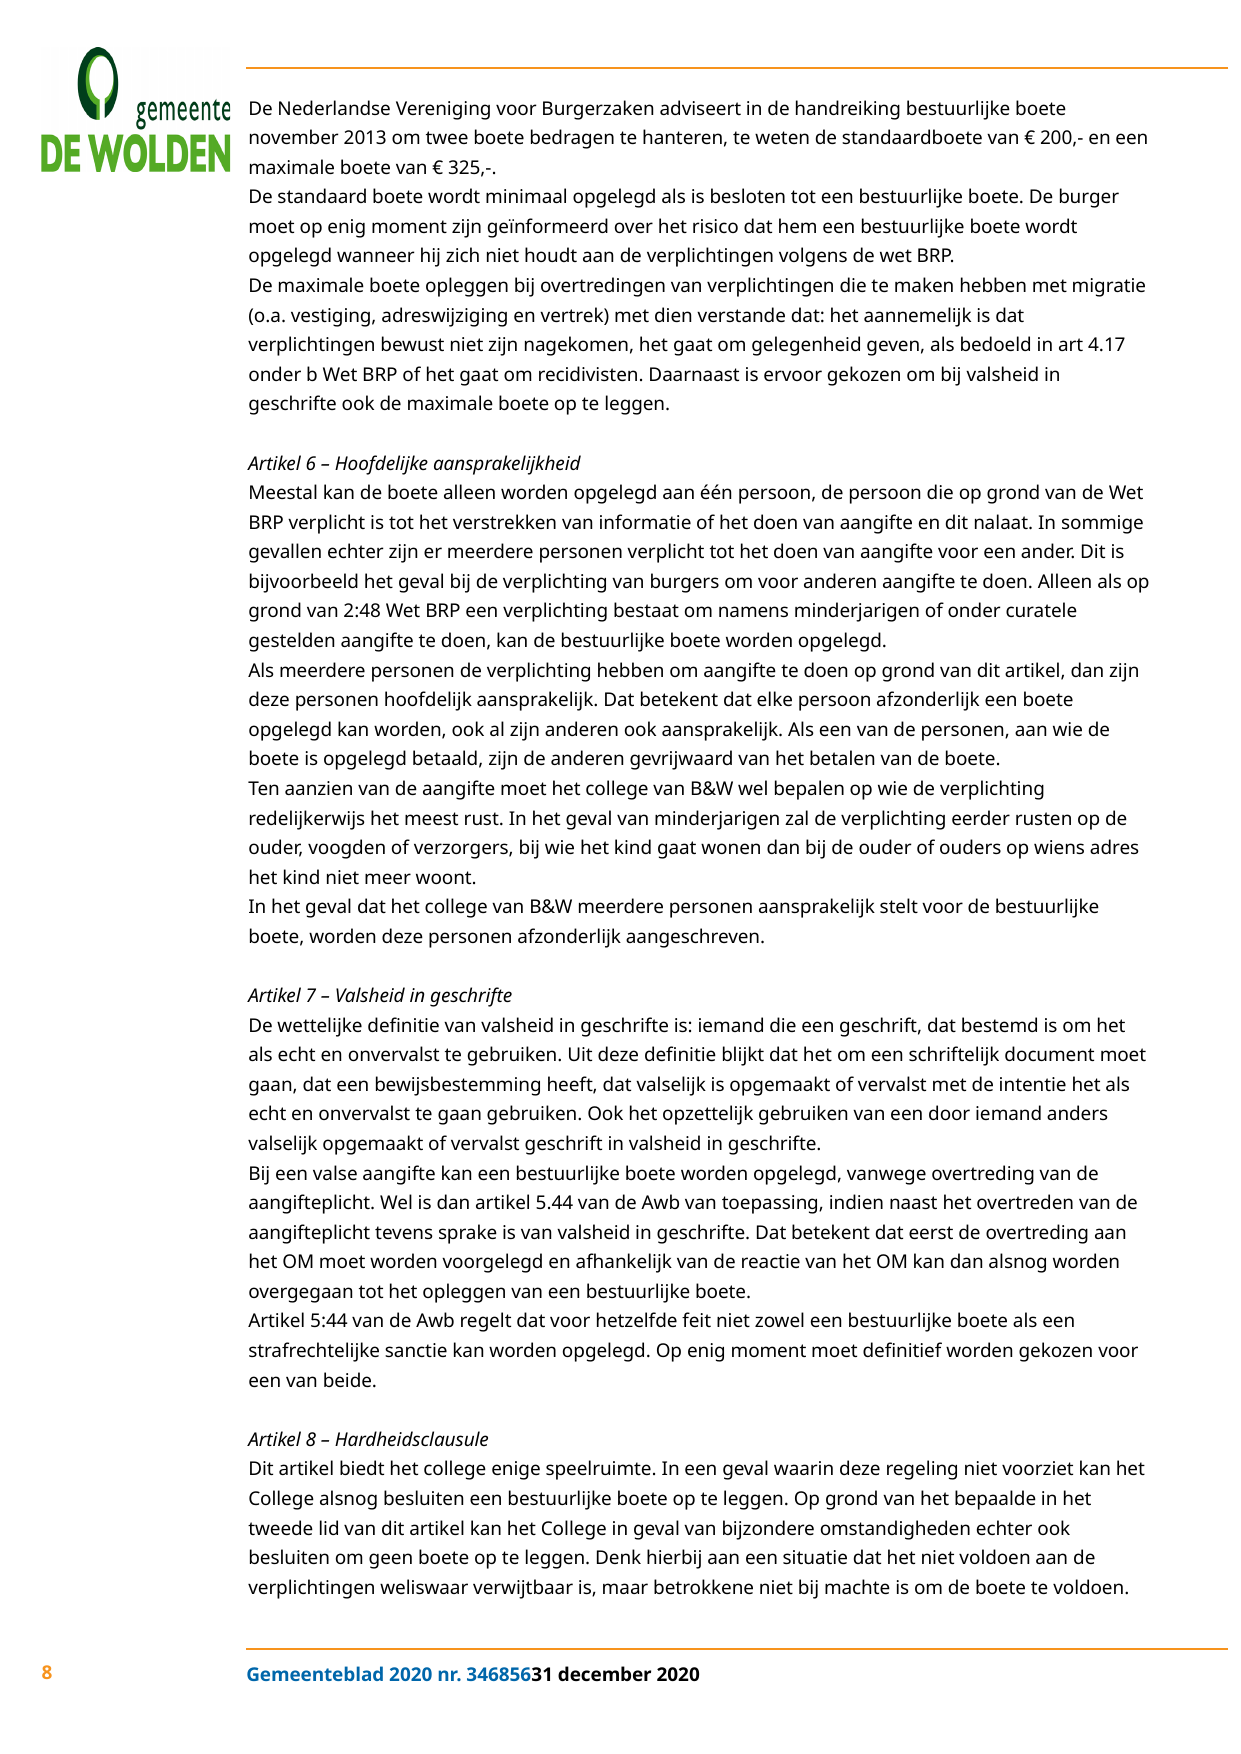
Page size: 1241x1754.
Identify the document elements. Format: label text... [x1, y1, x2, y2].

text De maximale boete opleggen bij overtredingen van verplichtingen die te maken hebben met migratie (o.a. vestiging, adreswijziging en vertrek) met dien verstande dat: het aannemelijk is dat verplichtingen bewust niet zijn nagekomen, het gaat om gelegenheid geven, als bedoeld in art 4.17 onder b Wet BRP of het gaat om recidivisten. Daarnaast is ervoor gekozen om bij valsheid in geschrifte ook de maximale boete op te leggen. [248, 272, 1152, 416]
text De standaard boete wordt minimaal opgelegd als is besloten tot een bestuurlijke boete. De burger moet op enig moment zijn geïnformeerd over het risico dat hem een bestuurlijke boete wordt opgelegd wanneer hij zich niet houdt aan de verplichtingen volgens de wet BRP. [248, 183, 1152, 268]
text De wettelijke definitie van valsheid in geschrifte is: iemand die een geschrift, dat bestemd is om het als echt en onvervalst te gebruiken. Uit deze definitie blijkt dat het om een schriftelijk document moet gaan, dat een bewijsbestemming heeft, dat valselijk is opgemaakt of vervalst met de intentie het als echt en onvervalst te gaan gebruiken. Ook het opzettelijk gebruiken van een door iemand anders valselijk opgemaakt of vervalst geschrift in valsheid in geschrifte. [248, 1012, 1152, 1156]
text Als meerdere personen de verplichting hebben om aangifte te doen op grond van dit artikel, dan zijn deze personen hoofdelijk aansprakelijk. Dat betekent dat elke persoon afzonderlijk een boete opgelegd kan worden, ook al zijn anderen ook aansprakelijk. Als een van de personen, aan wie de boete is opgelegd betaald, zijn de anderen gevrijwaard van het betalen van de boete. [248, 657, 1152, 771]
text In het geval dat het college van B&W meerdere personen aansprakelijk stelt voor de bestuurlijke boete, worden deze personen afzonderlijk aangeschreven. [248, 893, 1152, 949]
text Dit artikel biedt het college enige speelruimte. In een geval waarin deze regeling niet voorziet kan het College alsnog besluiten een bestuurlijke boete op te leggen. Op grond van het bepaalde in het tweede lid van dit artikel kan het College in geval van bijzondere omstandigheden echter ook besluiten om geen boete op te leggen. Denk hierbij aan een situatie dat het niet voldoen aan de verplichtingen weliswaar verwijtbaar is, maar betrokkene niet bij machte is om de boete te voldoen. [248, 1456, 1152, 1600]
text Artikel 6 – Hoofdelijke aansprakelijkheid [248, 450, 1152, 476]
text De Nederlandse Vereniging voor Burgerzaken adviseert in de handreiking bestuurlijke boete november 2013 om twee boete bedragen te hanteren, te weten de standaardboete van € 200,- en een maximale boete van € 325,-. [248, 95, 1152, 180]
picture [41, 47, 231, 172]
text Ten aanzien van de aangifte moet het college van B&W wel bepalen op wie de verplichting redelijkerwijs het meest rust. In het geval van minderjarigen zal de verplichting eerder rusten op de ouder, voogden of verzorgers, bij wie het kind gaat wonen dan bij de ouder of ouders op wiens adres het kind niet meer woont. [248, 775, 1152, 890]
text Artikel 8 – Hardheidsclausule [248, 1426, 1152, 1452]
text Meestal kan de boete alleen worden opgelegd aan één persoon, de persoon die op grond van de Wet BRP verplicht is tot het verstrekken van informatie of het doen van aangifte en dit nalaat. In sommige gevallen echter zijn er meerdere personen verplicht tot het doen van aangifte voor een ander. Dit is bijvoorbeeld het geval bij de verplichting van burgers om voor anderen aangifte te doen. Alleen als op grond van 2:48 Wet BRP een verplichting bestaat om namens minderjarigen of onder curatele gestelden aangifte te doen, kan de bestuurlijke boete worden opgelegd. [248, 479, 1152, 653]
text Bij een valse aangifte kan een bestuurlijke boete worden opgelegd, vanwege overtreding van de aangifteplicht. Wel is dan artikel 5.44 van de Awb van toepassing, indien naast het overtreden van de aangifteplicht tevens sprake is van valsheid in geschrifte. Dat betekent dat eerst de overtreding aan het OM moet worden voorgelegd en afhankelijk van de reactie van het OM kan dan alsnog worden overgegaan tot het opleggen van een bestuurlijke boete. [248, 1160, 1152, 1304]
text Artikel 5:44 van de Awb regelt dat voor hetzelfde feit niet zowel een bestuurlijke boete als een strafrechtelijke sanctie kan worden opgelegd. Op enig moment moet definitief worden gekozen voor een van beide. [248, 1308, 1152, 1393]
text Artikel 7 – Valsheid in geschrifte [248, 982, 1152, 1008]
